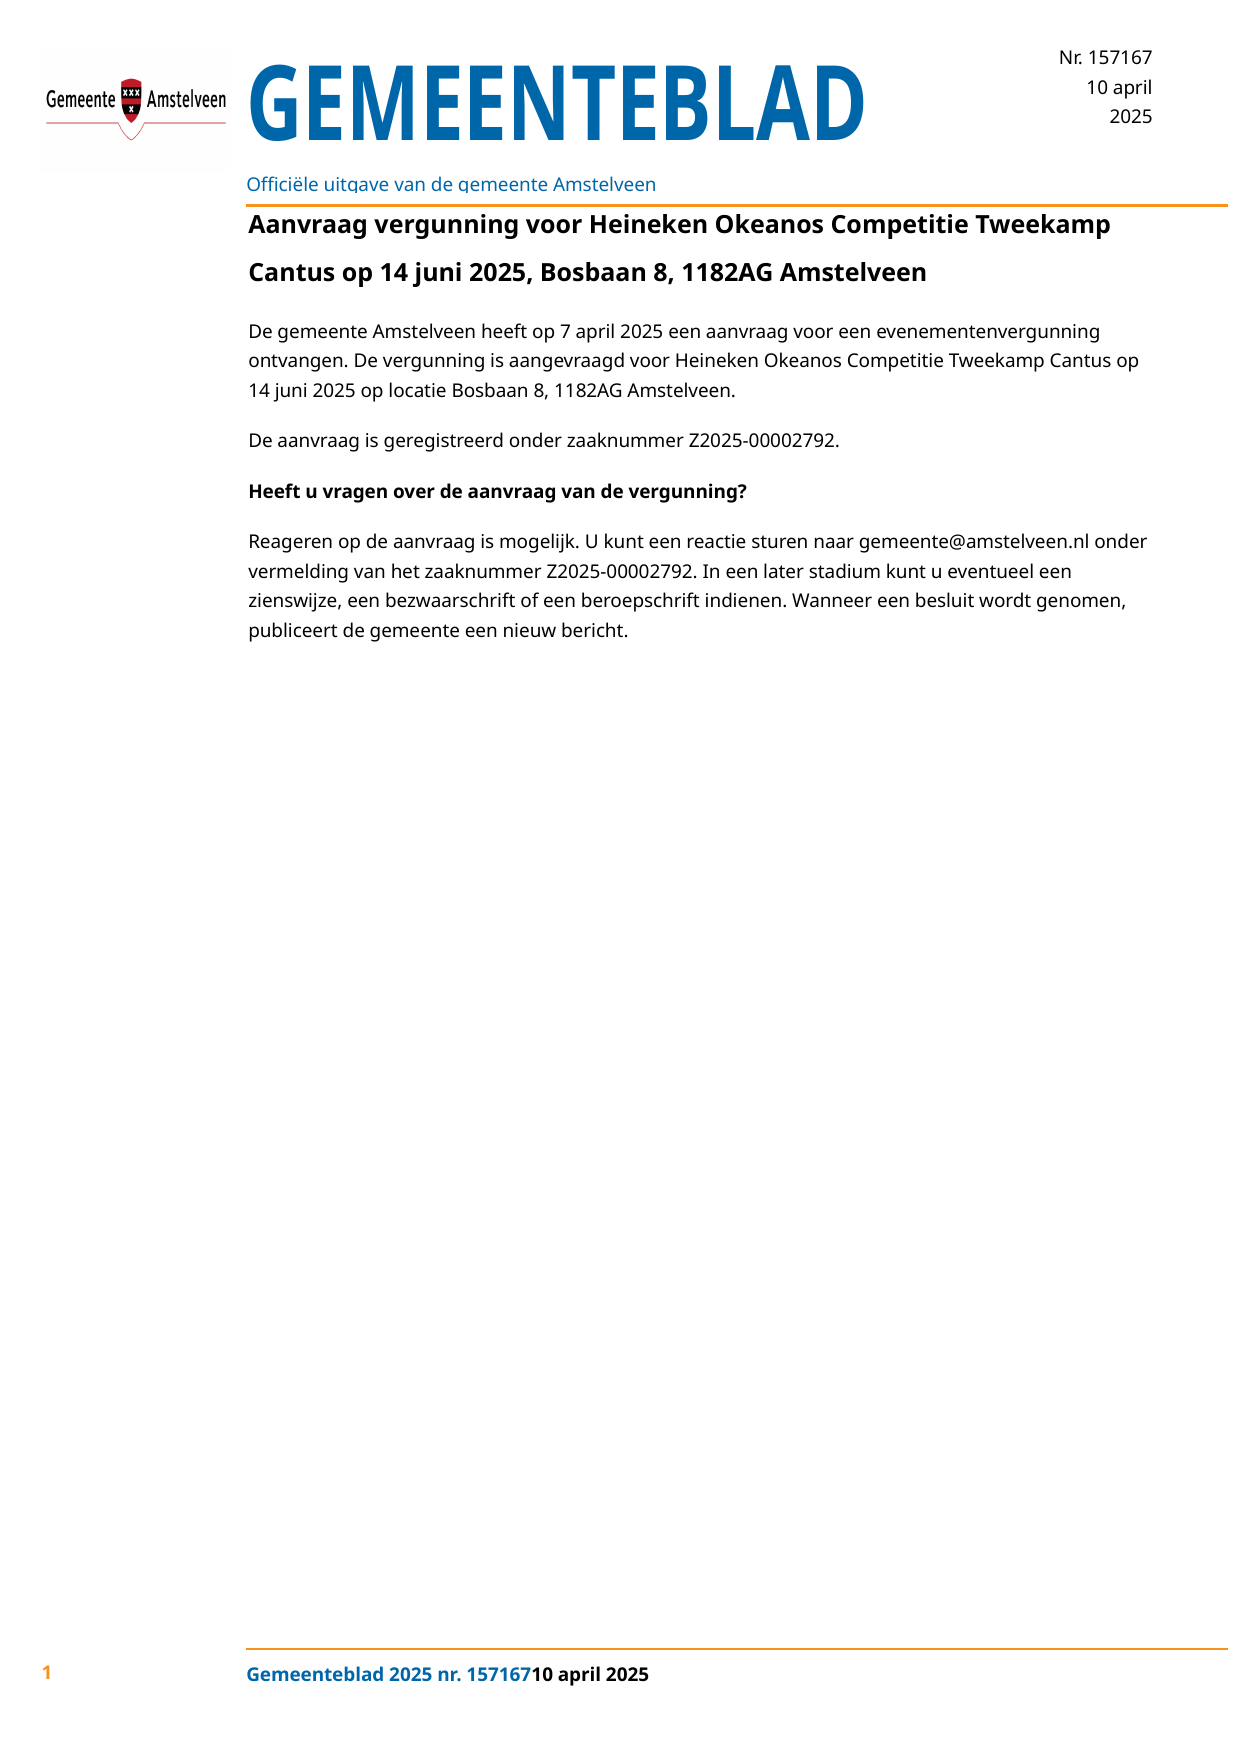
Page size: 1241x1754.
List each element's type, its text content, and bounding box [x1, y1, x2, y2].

text Heeft u vragen over de aanvraag van de vergunning? [248, 478, 1152, 504]
text Aanvraag vergunning voor Heineken Okeanos Competitie Tweekamp Cantus op 14 juni 2025, Bosbaan 8, 1182AG Amstelveen [248, 207, 1152, 288]
text Reageren op de aanvraag is mogelijk. U kunt een reactie sturen naar gemeente@amstelveen.nl onder vermelding van het zaaknummer Z2025-00002792. In een later stadium kunt u eventueel een zienswijze, een bezwaarschrift of een beroepschrift indienen. Wanneer een besluit wordt genomen, publiceert de gemeente een nieuw bericht. [248, 528, 1152, 643]
text De aanvraag is geregistreerd onder zaaknummer Z2025-00002792. [248, 427, 1152, 453]
text De gemeente Amstelveen heeft op 7 april 2025 een aanvraag voor een evenementenvergunning ontvangen. De vergunning is aangevraagd voor Heineken Okeanos Competitie Tweekamp Cantus op 14 juni 2025 op locatie Bosbaan 8, 1182AG Amstelveen. [248, 318, 1152, 403]
picture [41, 47, 231, 172]
